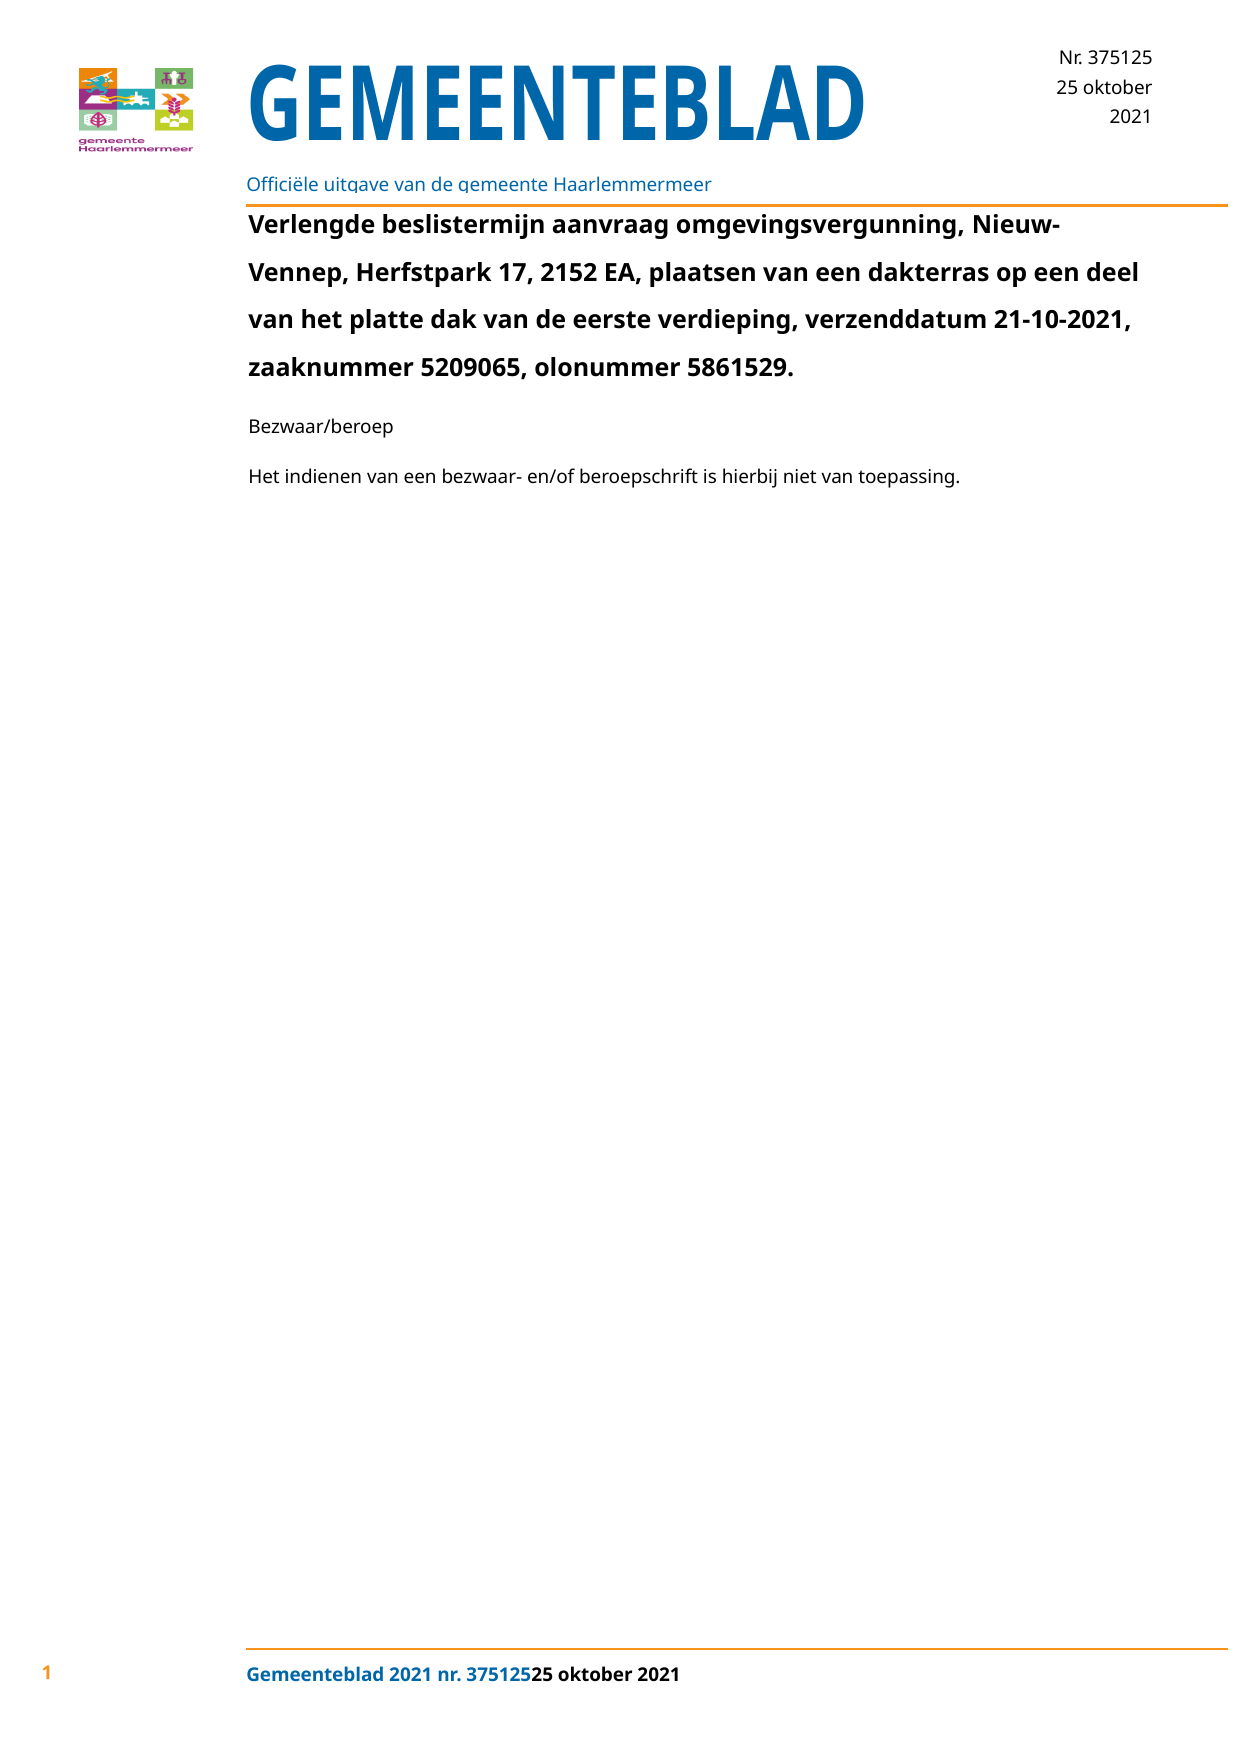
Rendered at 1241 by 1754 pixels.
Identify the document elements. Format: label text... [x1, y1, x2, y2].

text Verlengde beslistermijn aanvraag omgevingsvergunning, Nieuw-Vennep, Herfstpark 17, 2152 EA, plaatsen van een dakterras op een deel van het platte dak van de eerste verdieping, verzenddatum 21-10-2021, zaaknummer 5209065, olonummer 5861529. [248, 207, 1152, 384]
text Bezwaar/beroep [248, 413, 1152, 439]
text Het indienen van een bezwaar- en/of beroepschrift is hierbij niet van toepassing. [248, 463, 1152, 489]
picture [41, 47, 231, 172]
